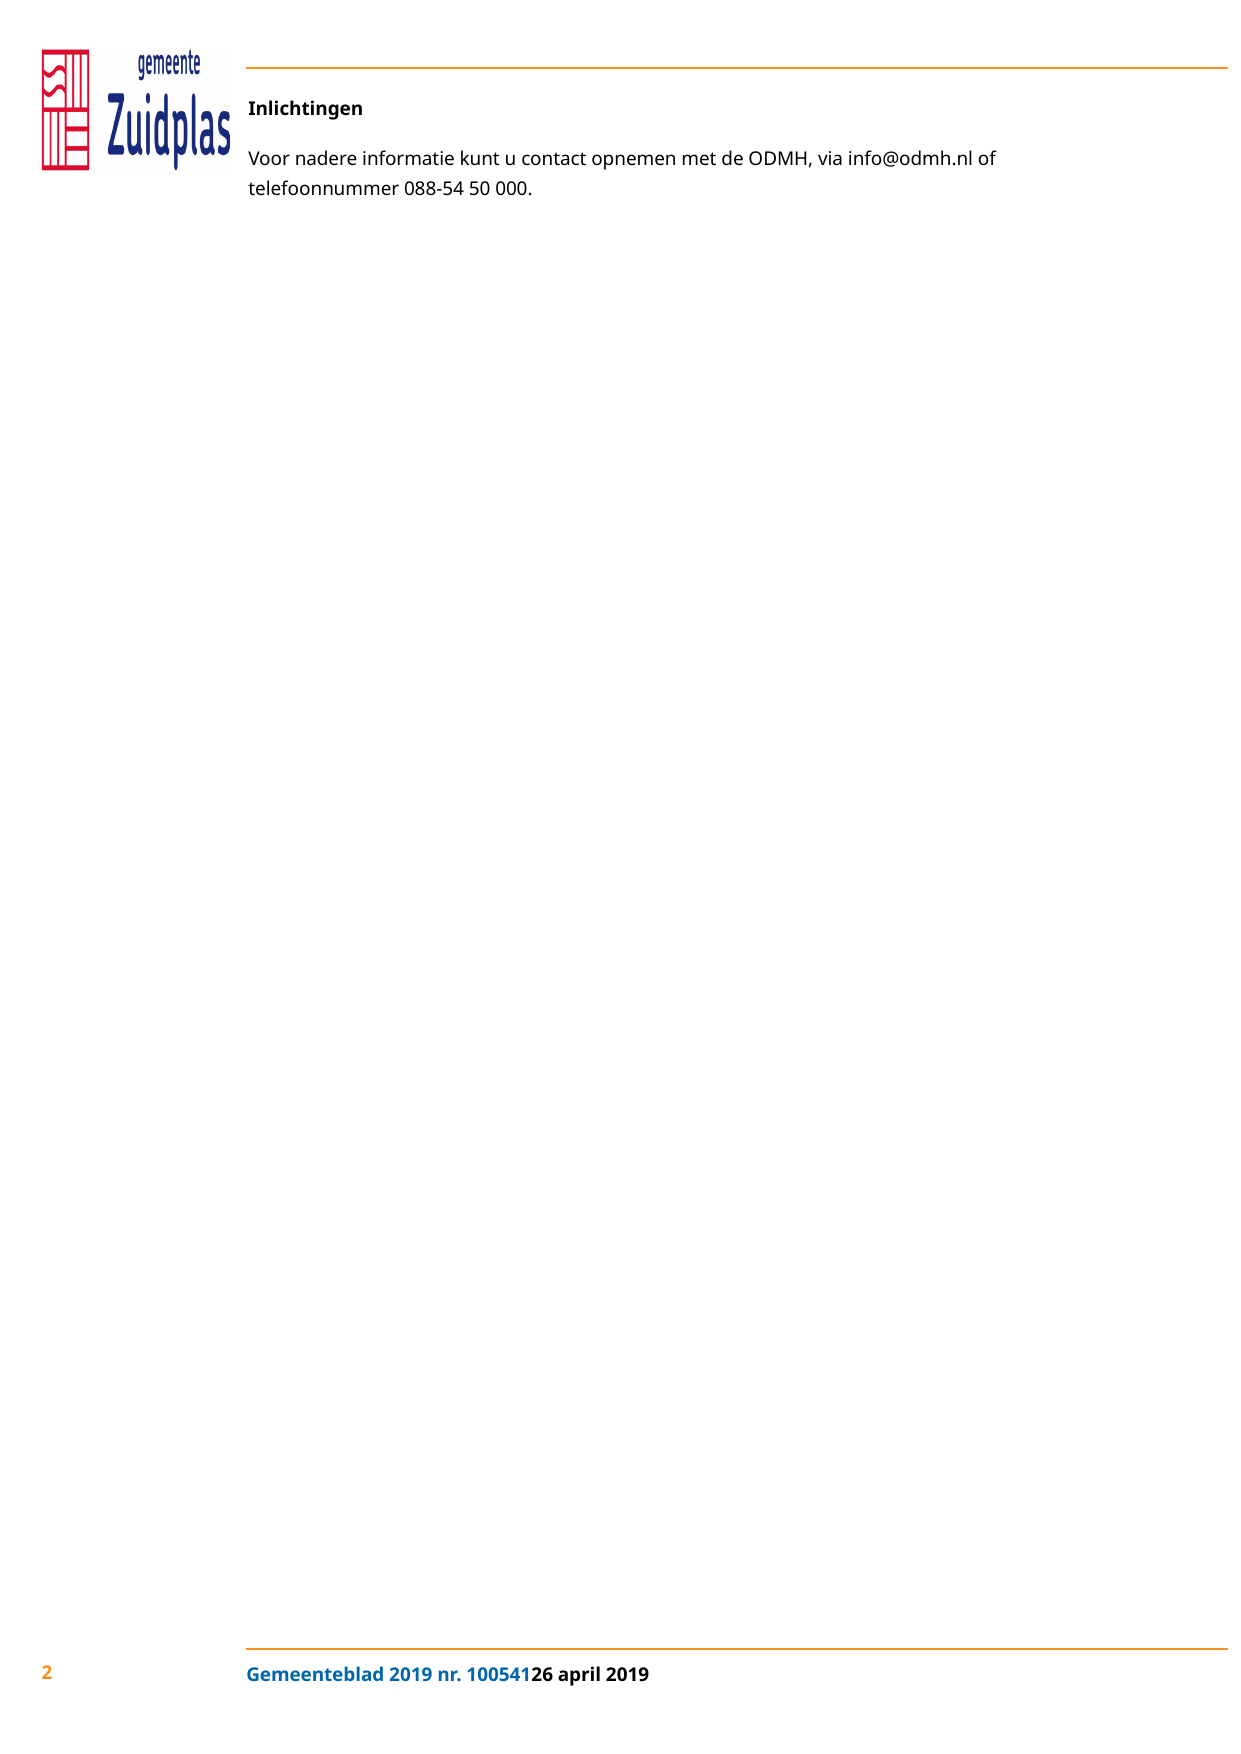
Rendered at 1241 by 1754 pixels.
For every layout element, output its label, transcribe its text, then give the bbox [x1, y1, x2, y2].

text Voor nadere informatie kunt u contact opnemen met de ODMH, via info@odmh.nl of telefoonnummer 088-54 50 000. [248, 145, 1152, 201]
picture [41, 47, 231, 172]
text Inlichtingen [248, 95, 1152, 121]
